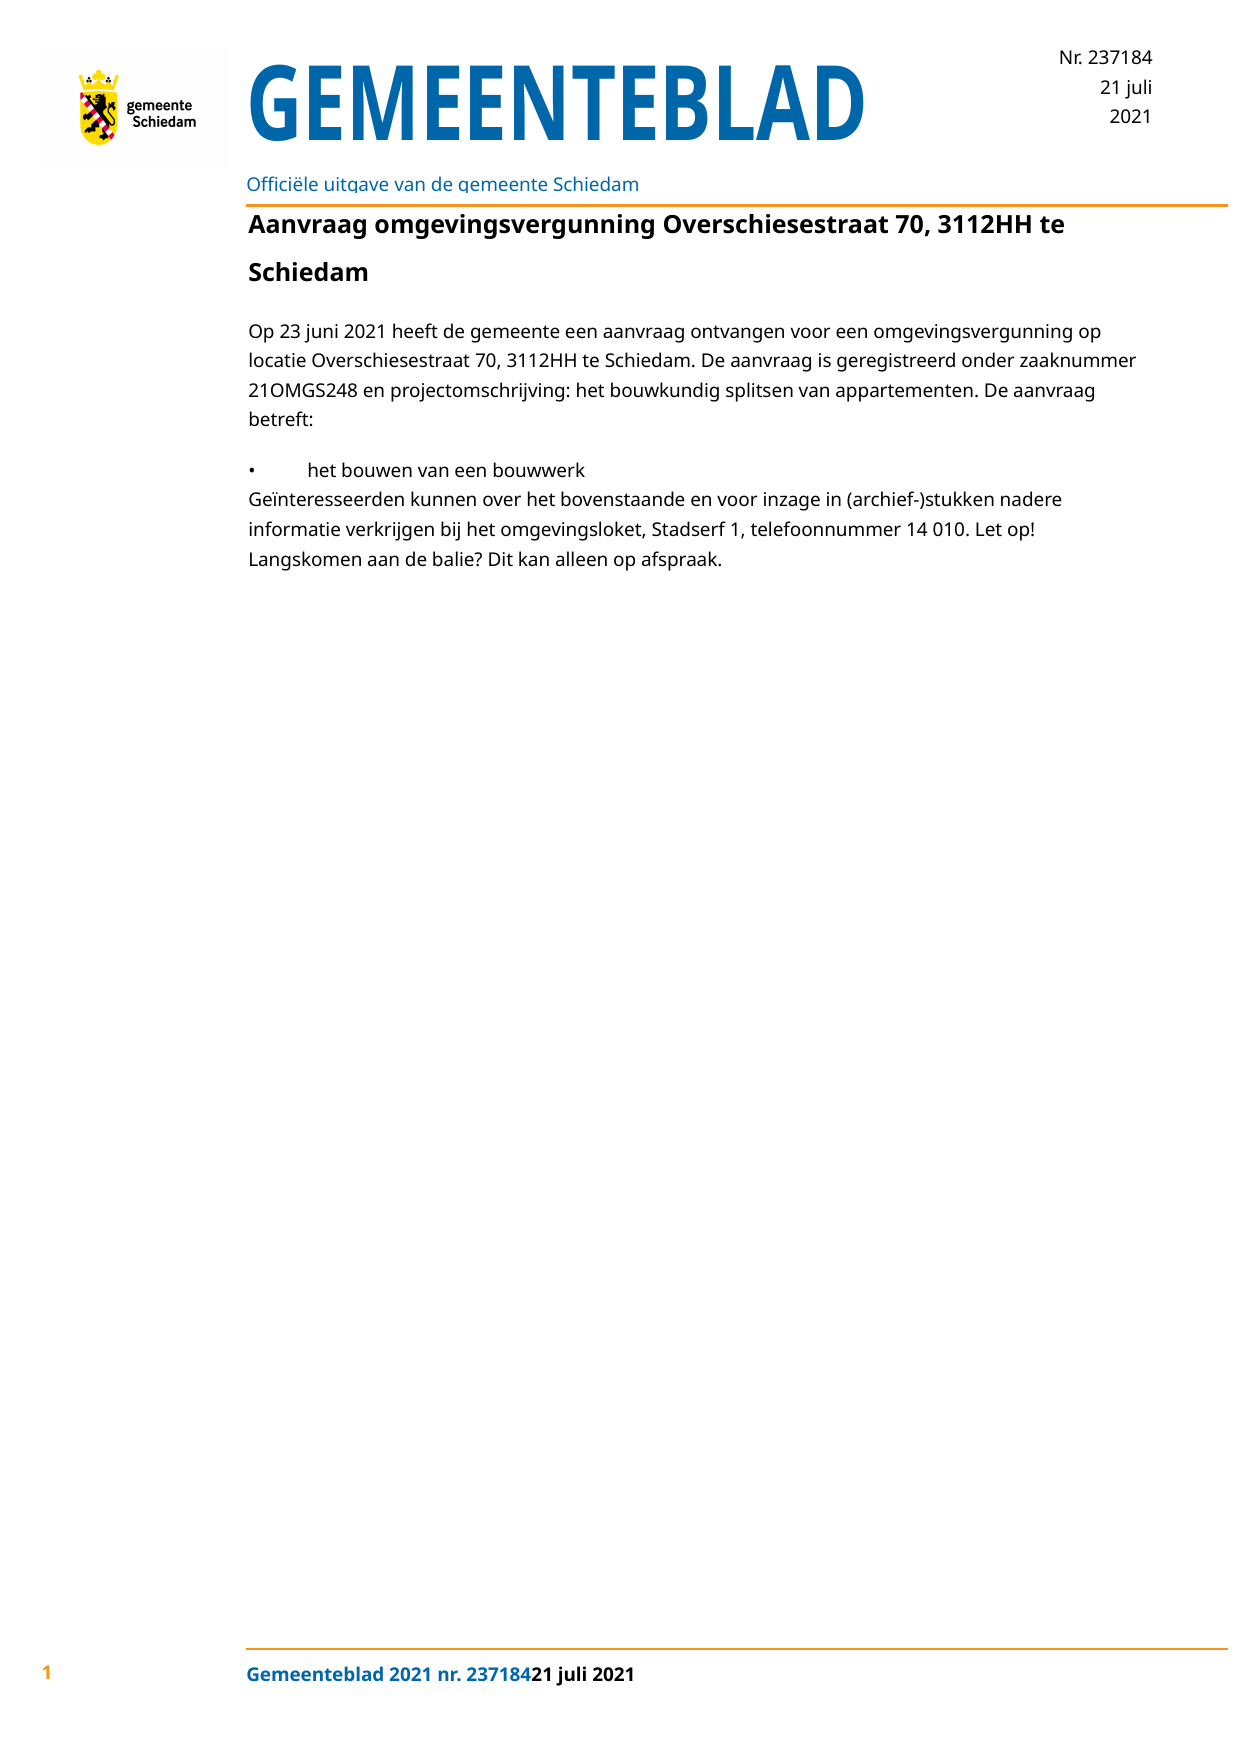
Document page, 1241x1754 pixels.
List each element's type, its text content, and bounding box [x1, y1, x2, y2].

text Op 23 juni 2021 heeft de gemeente een aanvraag ontvangen voor een omgevingsvergunning op locatie Overschiesestraat 70, 3112HH te Schiedam. De aanvraag is geregistreerd onder zaaknummer 21OMGS248 en projectomschrijving: het bouwkundig splitsen van appartementen. De aanvraag betreft: [248, 318, 1152, 432]
list het bouwen van een bouwwerk [248, 457, 1152, 483]
text Geïnteresseerden kunnen over het bovenstaande en voor inzage in (archief-)stukken nadere informatie verkrijgen bij het omgevingsloket, Stadserf 1, telefoonnummer 14 010. Let op! Langskomen aan de balie? Dit kan alleen op afspraak. [248, 487, 1152, 572]
picture [41, 47, 231, 172]
text Aanvraag omgevingsvergunning Overschiesestraat 70, 3112HH te Schiedam [248, 207, 1152, 288]
